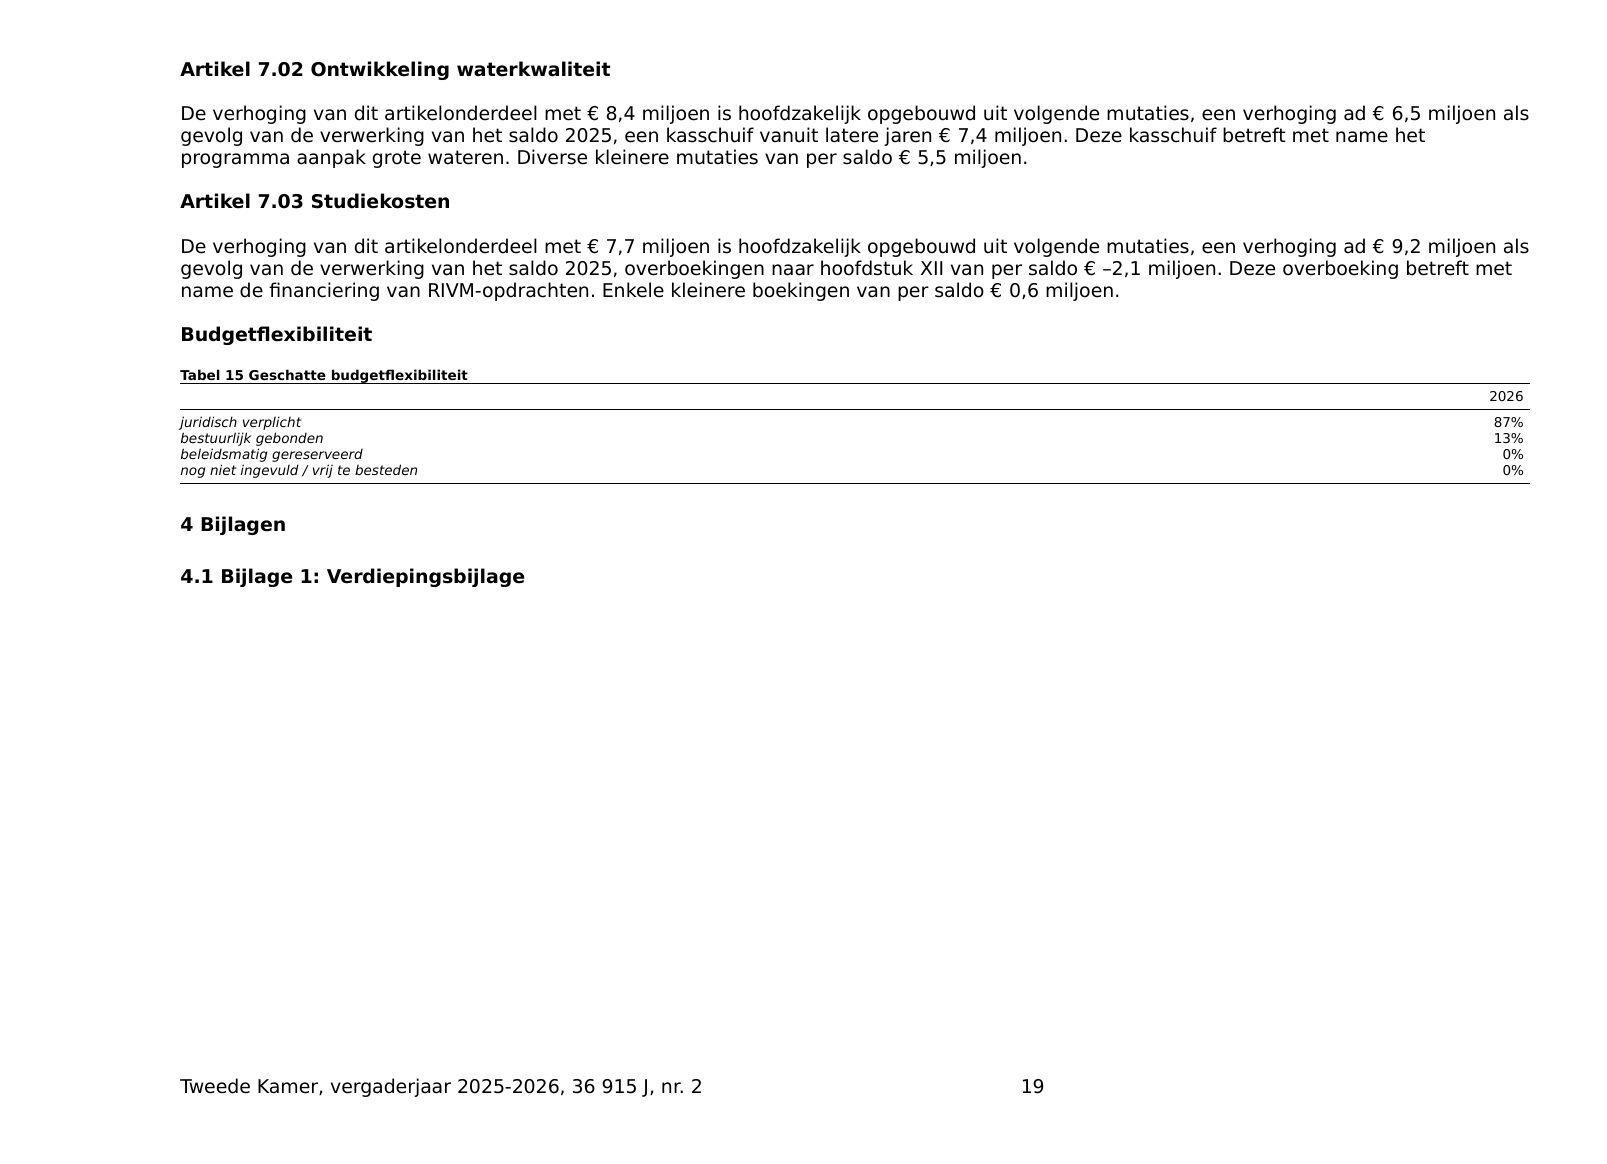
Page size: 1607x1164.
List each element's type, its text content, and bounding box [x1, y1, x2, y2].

subtitle 4 Bijlagen [180, 514, 1529, 536]
table_cell nog niet ingevuld / vrij te besteden [180, 462, 1349, 483]
table_cell [180, 384, 1349, 409]
table_header Tabel 15 Geschatte budgetflexibiliteit [180, 368, 1529, 383]
table_cell 13% [1350, 431, 1529, 447]
table_cell 0% [1350, 462, 1529, 483]
subtitle Artikel 7.02 Ontwikkeling waterkwaliteit [180, 59, 1529, 81]
text De verhoging van dit artikelonderdeel met € 7,7 miljoen is hoofdzakelijk opgebouwd uit volgende mutaties, een verhoging ad € 9,2 miljoen als gevolg van de verwerking van het saldo 2025, overboekingen naar hoofdstuk XII van per saldo € –2,1 miljoen. Deze overboeking betreft met name de financiering van RIVM-opdrachten. Enkele kleinere boekingen van per saldo € 0,6 miljoen. [180, 236, 1529, 301]
table_cell 2026 [1350, 384, 1529, 409]
subtitle Budgetflexibiliteit [180, 324, 1529, 346]
table_cell 0% [1350, 447, 1529, 462]
table_cell 87% [1350, 410, 1529, 431]
table_cell bestuurlijk gebonden [180, 431, 1349, 447]
table_cell juridisch verplicht [180, 410, 1349, 431]
subtitle 4.1 Bijlage 1: Verdiepingsbijlage [180, 566, 1529, 588]
text De verhoging van dit artikelonderdeel met € 8,4 miljoen is hoofdzakelijk opgebouwd uit volgende mutaties, een verhoging ad € 6,5 miljoen als gevolg van de verwerking van het saldo 2025, een kasschuif vanuit latere jaren € 7,4 miljoen. Deze kasschuif betreft met name het programma aanpak grote wateren. Diverse kleinere mutaties van per saldo € 5,5 miljoen. [180, 103, 1529, 169]
subtitle Artikel 7.03 Studiekosten [180, 191, 1529, 213]
table_cell beleidsmatig gereserveerd [180, 447, 1349, 462]
